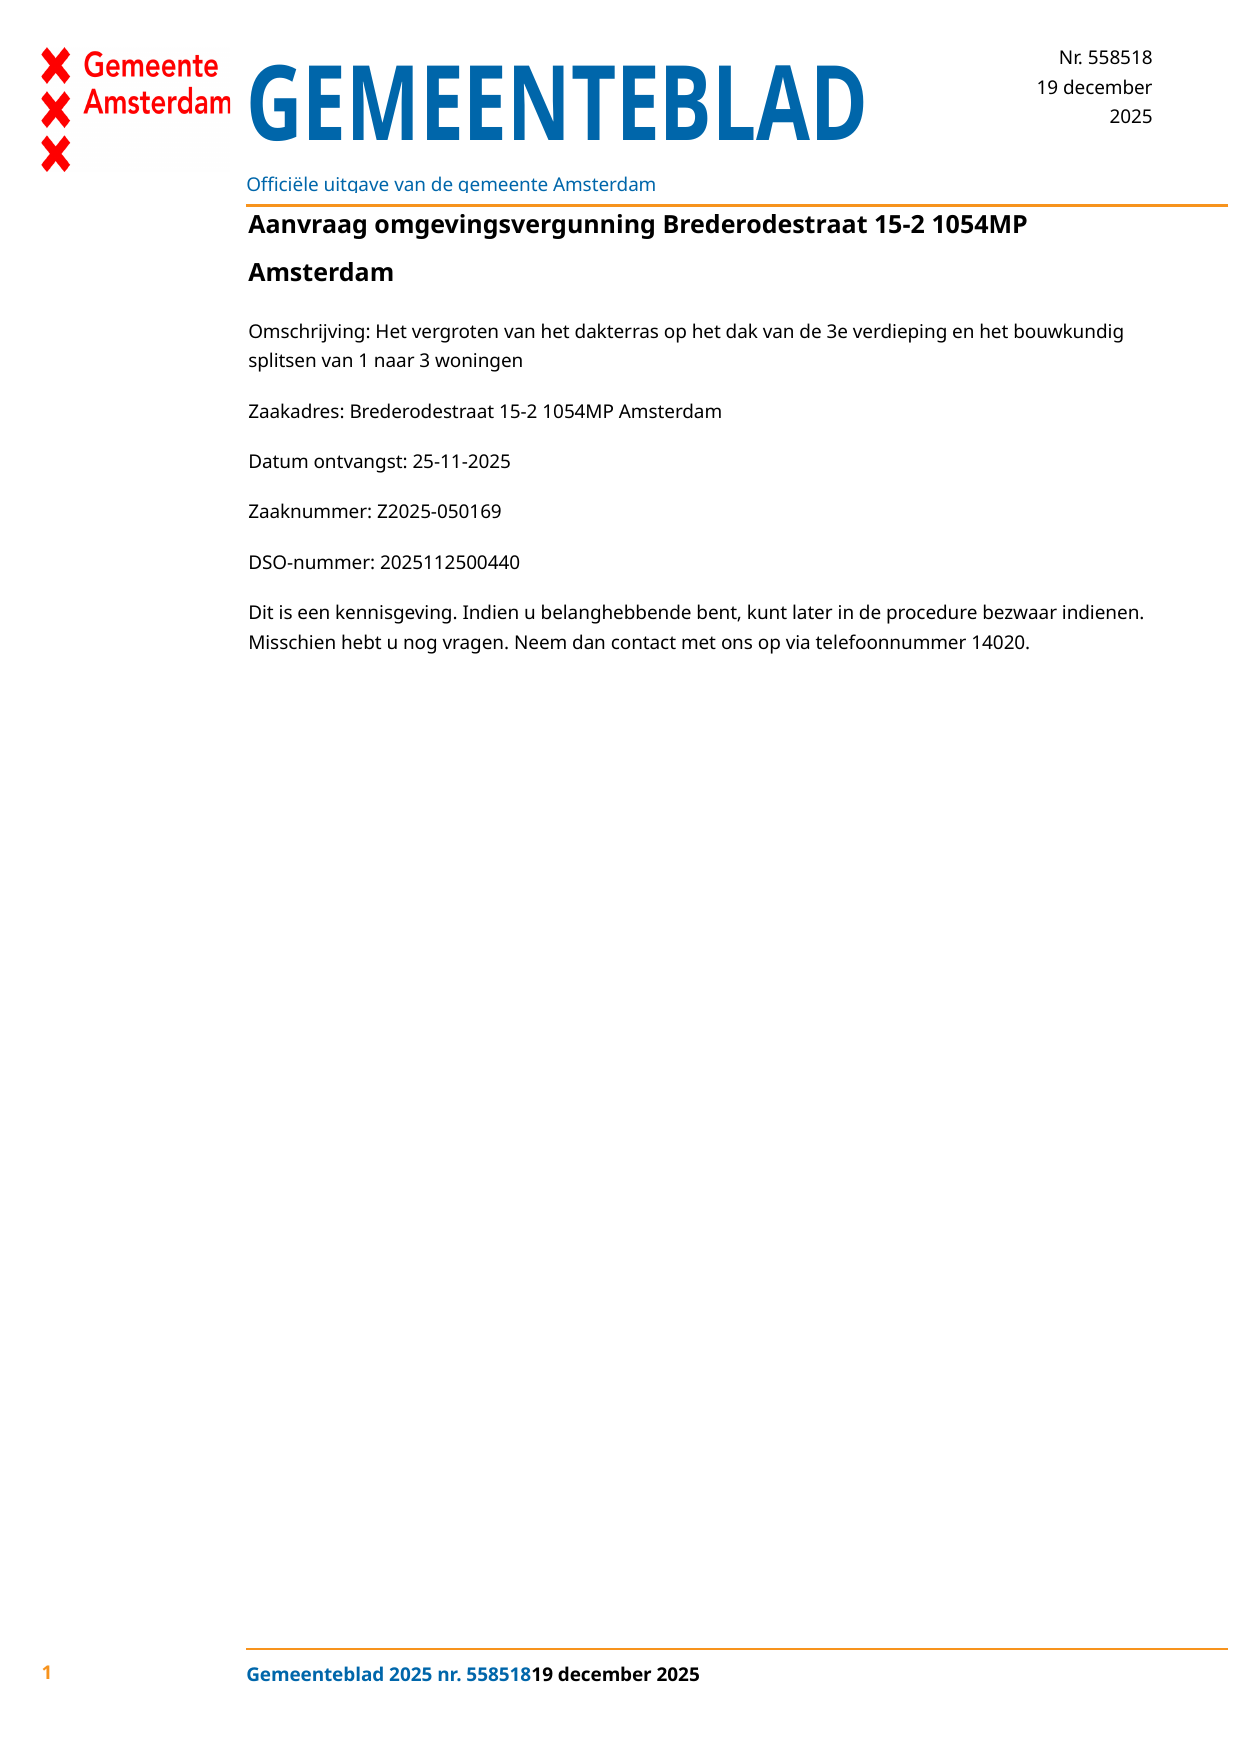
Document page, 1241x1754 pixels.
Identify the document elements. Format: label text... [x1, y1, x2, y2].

text Dit is een kennisgeving. Indien u belanghebbende bent, kunt later in de procedure bezwaar indienen. Misschien hebt u nog vragen. Neem dan contact met ons op via telefoonnummer 14020. [248, 599, 1152, 655]
text Zaaknummer: Z2025-050169 [248, 499, 1152, 524]
text Zaakadres: Brederodestraat 15-2 1054MP Amsterdam [248, 398, 1152, 424]
text Aanvraag omgevingsvergunning Brederodestraat 15-2 1054MP Amsterdam [248, 207, 1152, 288]
text DSO-nummer: 2025112500440 [248, 549, 1152, 575]
picture [41, 47, 231, 172]
text Datum ontvangst: 25-11-2025 [248, 448, 1152, 474]
text Omschrijving: Het vergroten van het dakterras op het dak van de 3e verdieping en het bouwkundig splitsen van 1 naar 3 woningen [248, 318, 1152, 373]
